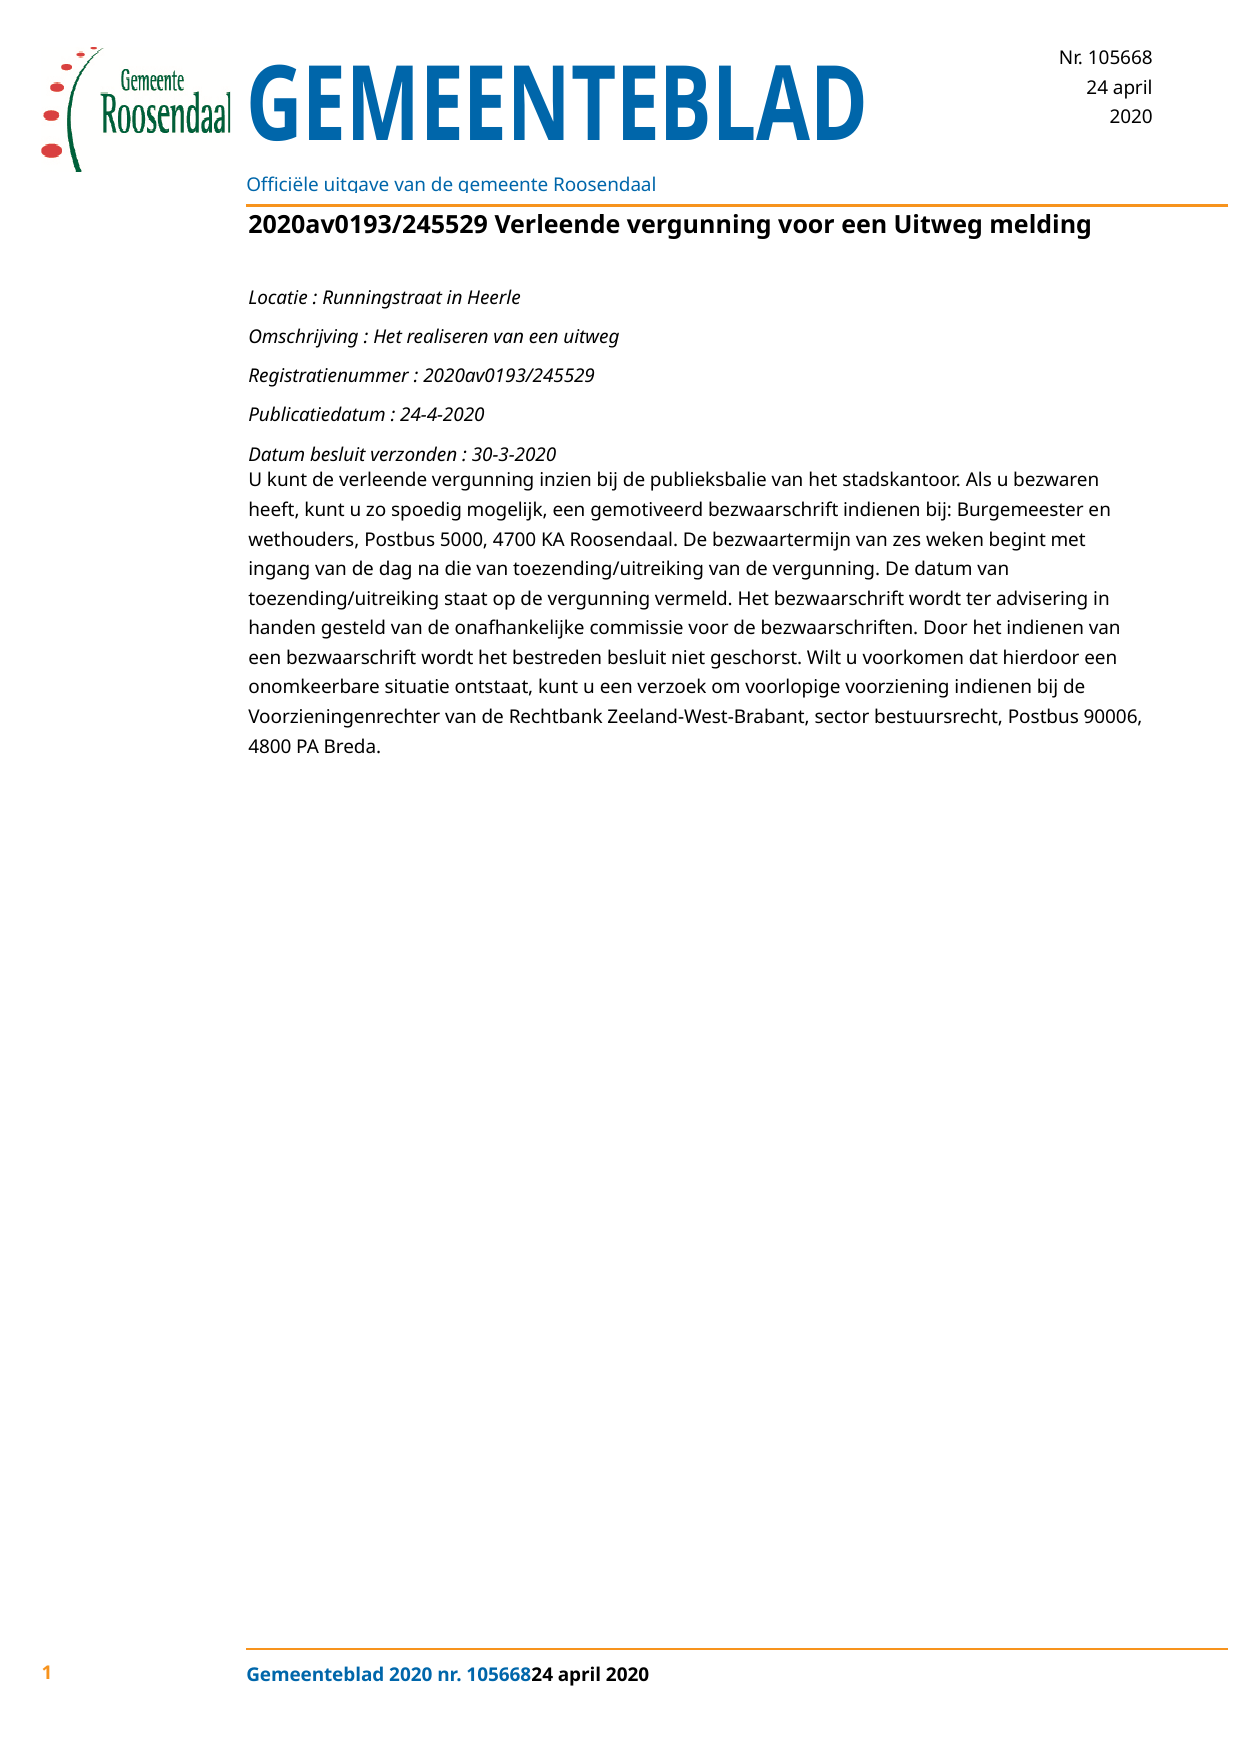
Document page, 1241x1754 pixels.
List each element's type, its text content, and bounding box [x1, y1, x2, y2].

text Omschrijving : Het realiseren van een uitweg [248, 323, 1152, 349]
text Publicatiedatum : 24-4-2020 [248, 402, 1152, 427]
picture [41, 47, 231, 172]
text 2020av0193/245529 Verleende vergunning voor een Uitweg melding [248, 207, 1152, 241]
text Registratienummer : 2020av0193/245529 [248, 362, 1152, 388]
text U kunt de verleende vergunning inzien bij de publieksbalie van het stadskantoor. Als u bezwaren heeft, kunt u zo spoedig mogelijk, een gemotiveerd bezwaarschrift indienen bij: Burgemeester en wethouders, Postbus 5000, 4700 KA Roosendaal. De bezwaartermijn van zes weken begint met ingang van de dag na die van toezending/uitreiking van de vergunning. De datum van toezending/uitreiking staat op de vergunning vermeld. Het bezwaarschrift wordt ter advisering in handen gesteld van de onafhankelijke commissie voor de bezwaarschriften. Door het indienen van een bezwaarschrift wordt het bestreden besluit niet geschorst. Wilt u voorkomen dat hierdoor een onomkeerbare situatie ontstaat, kunt u een verzoek om voorlopige voorziening indienen bij de Voorzieningenrechter van de Rechtbank Zeeland-West-Brabant, sector bestuursrecht, Postbus 90006, 4800 PA Breda. [248, 467, 1152, 759]
text Datum besluit verzonden : 30-3-2020 [248, 441, 1152, 467]
text Locatie : Runningstraat in Heerle [248, 284, 1152, 309]
